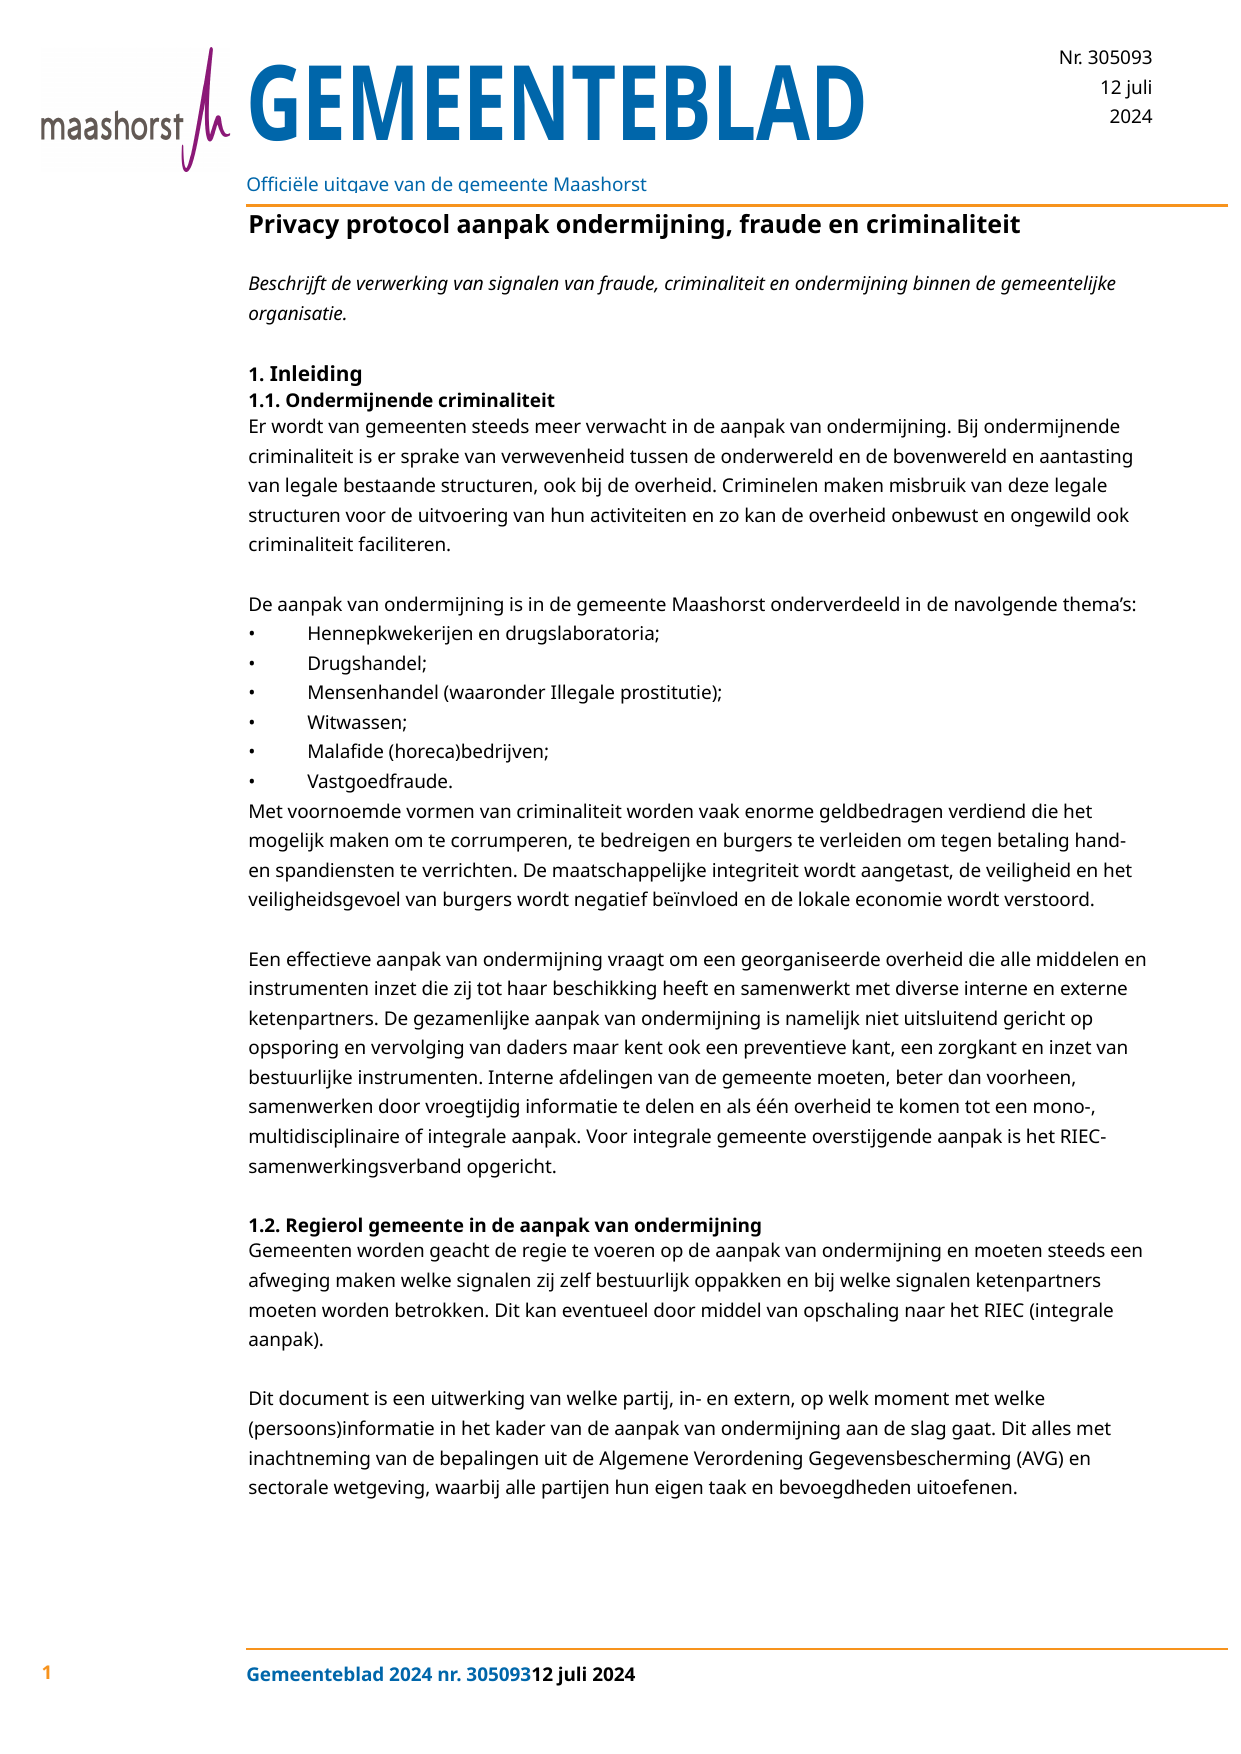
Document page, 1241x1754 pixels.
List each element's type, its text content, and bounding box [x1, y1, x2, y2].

text 1.2. Regierol gemeente in de aanpak van ondermijning [248, 1212, 1152, 1238]
text Er wordt van gemeenten steeds meer verwacht in de aanpak van ondermijning. Bij ondermijnende criminaliteit is er sprake van verwevenheid tussen de onderwereld en de bovenwereld en aantasting van legale bestaande structuren, ook bij de overheid. Criminelen maken misbruik van deze legale structuren voor de uitvoering van hun activiteiten en zo kan de overheid onbewust en ongewild ook criminaliteit faciliteren. [248, 413, 1152, 557]
text De aanpak van ondermijning is in de gemeente Maashorst onderverdeeld in de navolgende thema’s: [248, 591, 1152, 616]
text Beschrijft de verwerking van signalen van fraude, criminaliteit en ondermijning binnen de gemeentelijke organisatie. [248, 270, 1152, 326]
text Gemeenten worden geacht de regie te voeren op de aanpak van ondermijning en moeten steeds een afweging maken welke signalen zij zelf bestuurlijk oppakken en bij welke signalen ketenpartners moeten worden betrokken. Dit kan eventueel door middel van opschaling naar het RIEC (integrale aanpak). [248, 1238, 1152, 1352]
list Mensenhandel (waaronder Illegale prostitutie); [248, 679, 1152, 705]
list Malafide (horeca)bedrijven; [248, 739, 1152, 764]
text Een effectieve aanpak van ondermijning vraagt om een georganiseerde overheid die alle middelen en instrumenten inzet die zij tot haar beschikking heeft en samenwerkt met diverse interne en externe ketenpartners. De gezamenlijke aanpak van ondermijning is namelijk niet uitsluitend gericht op opsporing en vervolging van daders maar kent ook een preventieve kant, een zorgkant en inzet van bestuurlijke instrumenten. Interne afdelingen van de gemeente moeten, beter dan voorheen, samenwerken door vroegtijdig informatie te delen en als één overheid te komen tot een mono-, multidisciplinaire of integrale aanpak. Voor integrale gemeente overstijgende aanpak is het RIEC- samenwerkingsverband opgericht. [248, 946, 1152, 1178]
text 1. Inleiding [248, 359, 1152, 387]
list Witwassen; [248, 709, 1152, 735]
text Privacy protocol aanpak ondermijning, fraude en criminaliteit [248, 207, 1152, 241]
text Met voornoemde vormen van criminaliteit worden vaak enorme geldbedragen verdiend die het mogelijk maken om te corrumperen, te bedreigen en burgers te verleiden om tegen betaling hand- en spandiensten te verrichten. De maatschappelijke integriteit wordt aangetast, de veiligheid en het veiligheidsgevoel van burgers wordt negatief beïnvloed en de lokale economie wordt verstoord. [248, 798, 1152, 912]
list Drugshandel; [248, 650, 1152, 676]
list Vastgoedfraude. [248, 768, 1152, 794]
text Dit document is een uitwerking van welke partij, in- en extern, op welk moment met welke (persoons)informatie in het kader van de aanpak van ondermijning aan de slag gaat. Dit alles met inachtneming van de bepalingen uit de Algemene Verordening Gegevensbescherming (AVG) en sectorale wetgeving, waarbij alle partijen hun eigen taak en bevoegdheden uitoefenen. [248, 1386, 1152, 1500]
picture [41, 47, 231, 172]
text 1.1. Ondermijnende criminaliteit [248, 387, 1152, 413]
list Hennepkwekerijen en drugslaboratoria; [248, 620, 1152, 646]
